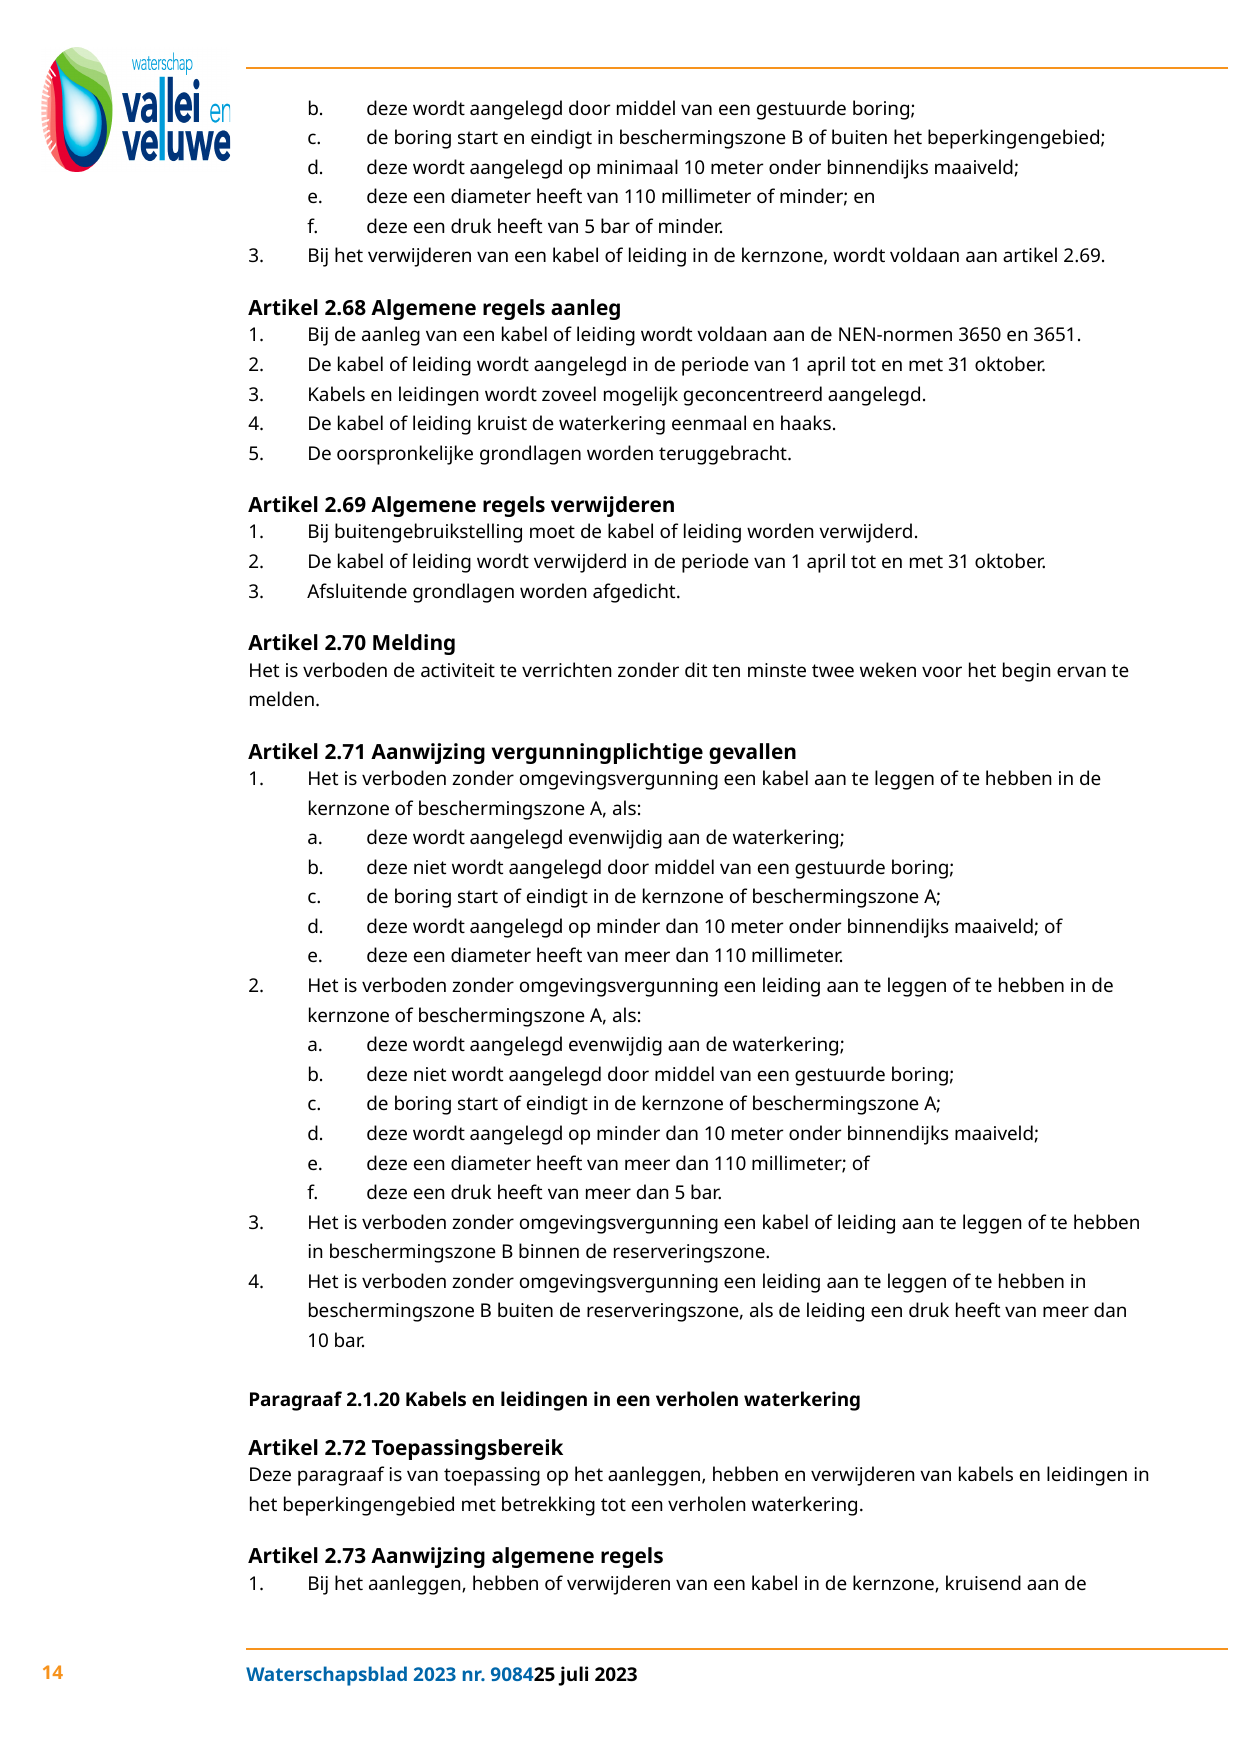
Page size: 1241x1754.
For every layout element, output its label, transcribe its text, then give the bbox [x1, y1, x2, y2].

list deze wordt aangelegd evenwijdig aan de waterkering; [307, 824, 1152, 850]
list deze een druk heeft van meer dan 5 bar. [307, 1179, 1152, 1205]
text Het is verboden de activiteit te verrichten zonder dit ten minste twee weken voor het begin ervan te melden. [248, 657, 1152, 712]
list deze een diameter heeft van meer dan 110 millimeter. [307, 943, 1152, 968]
text Deze paragraaf is van toepassing op het aanleggen, hebben en verwijderen van kabels en leidingen in het beperkingengebied met betrekking tot een verholen waterkering. [248, 1461, 1152, 1517]
list deze wordt aangelegd evenwijdig aan de waterkering; [307, 1031, 1152, 1057]
list Het is verboden zonder omgevingsvergunning een leiding aan te leggen of te hebben in de kernzone of beschermingszone A, als: [248, 972, 1152, 1028]
list deze een diameter heeft van meer dan 110 millimeter; of [307, 1150, 1152, 1176]
list Bij buitengebruikstelling moet de kabel of leiding worden verwijderd. [248, 519, 1152, 544]
text Artikel 2.68 Algemene regels aanleg [248, 293, 1152, 322]
list Het is verboden zonder omgevingsvergunning een kabel of leiding aan te leggen of te hebben in beschermingszone B binnen de reserveringszone. [248, 1209, 1152, 1264]
list De kabel of leiding wordt aangelegd in de periode van 1 april tot en met 31 oktober. [248, 351, 1152, 377]
text Artikel 2.72 Toepassingsbereik [248, 1433, 1152, 1461]
text Artikel 2.71 Aanwijzing vergunningplichtige gevallen [248, 737, 1152, 765]
list Bij de aanleg van een kabel of leiding wordt voldaan aan de NEN-normen 3650 en 3651. [248, 322, 1152, 347]
list Het is verboden zonder omgevingsvergunning een leiding aan te leggen of te hebben in beschermingszone B buiten de reserveringszone, als de leiding een druk heeft van meer dan 10 bar. [248, 1268, 1152, 1353]
list de boring start of eindigt in de kernzone of beschermingszone A; [307, 883, 1152, 909]
list Kabels en leidingen wordt zoveel mogelijk geconcentreerd aangelegd. [248, 381, 1152, 406]
list Bij het aanleggen, hebben of verwijderen van een kabel in de kernzone, kruisend aan de [248, 1570, 1152, 1596]
list Bij het verwijderen van een kabel of leiding in de kernzone, wordt voldaan aan artikel 2.69. [248, 243, 1152, 268]
text Artikel 2.73 Aanwijzing algemene regels [248, 1541, 1152, 1570]
list De oorspronkelijke grondlagen worden teruggebracht. [248, 440, 1152, 466]
text Paragraaf 2.1.20 Kabels en leidingen in een verholen waterkering [248, 1386, 1152, 1412]
list deze een diameter heeft van 110 millimeter of minder; en [307, 183, 1152, 209]
list deze niet wordt aangelegd door middel van een gestuurde boring; [307, 854, 1152, 880]
text Artikel 2.69 Algemene regels verwijderen [248, 490, 1152, 519]
list de boring start of eindigt in de kernzone of beschermingszone A; [307, 1091, 1152, 1116]
list De kabel of leiding kruist de waterkering eenmaal en haaks. [248, 410, 1152, 436]
list Afsluitende grondlagen worden afgedicht. [248, 578, 1152, 604]
list deze wordt aangelegd door middel van een gestuurde boring; [307, 95, 1152, 121]
picture [41, 47, 231, 172]
list deze een druk heeft van 5 bar of minder. [307, 213, 1152, 239]
list Het is verboden zonder omgevingsvergunning een kabel aan te leggen of te hebben in de kernzone of beschermingszone A, als: [248, 765, 1152, 821]
list deze niet wordt aangelegd door middel van een gestuurde boring; [307, 1061, 1152, 1087]
list deze wordt aangelegd op minder dan 10 meter onder binnendijks maaiveld; [307, 1120, 1152, 1146]
list de boring start en eindigt in beschermingszone B of buiten het beperkingengebied; [307, 124, 1152, 150]
list deze wordt aangelegd op minder dan 10 meter onder binnendijks maaiveld; of [307, 913, 1152, 939]
text Artikel 2.70 Melding [248, 628, 1152, 657]
list deze wordt aangelegd op minimaal 10 meter onder binnendijks maaiveld; [307, 154, 1152, 180]
list De kabel of leiding wordt verwijderd in de periode van 1 april tot en met 31 oktober. [248, 548, 1152, 574]
